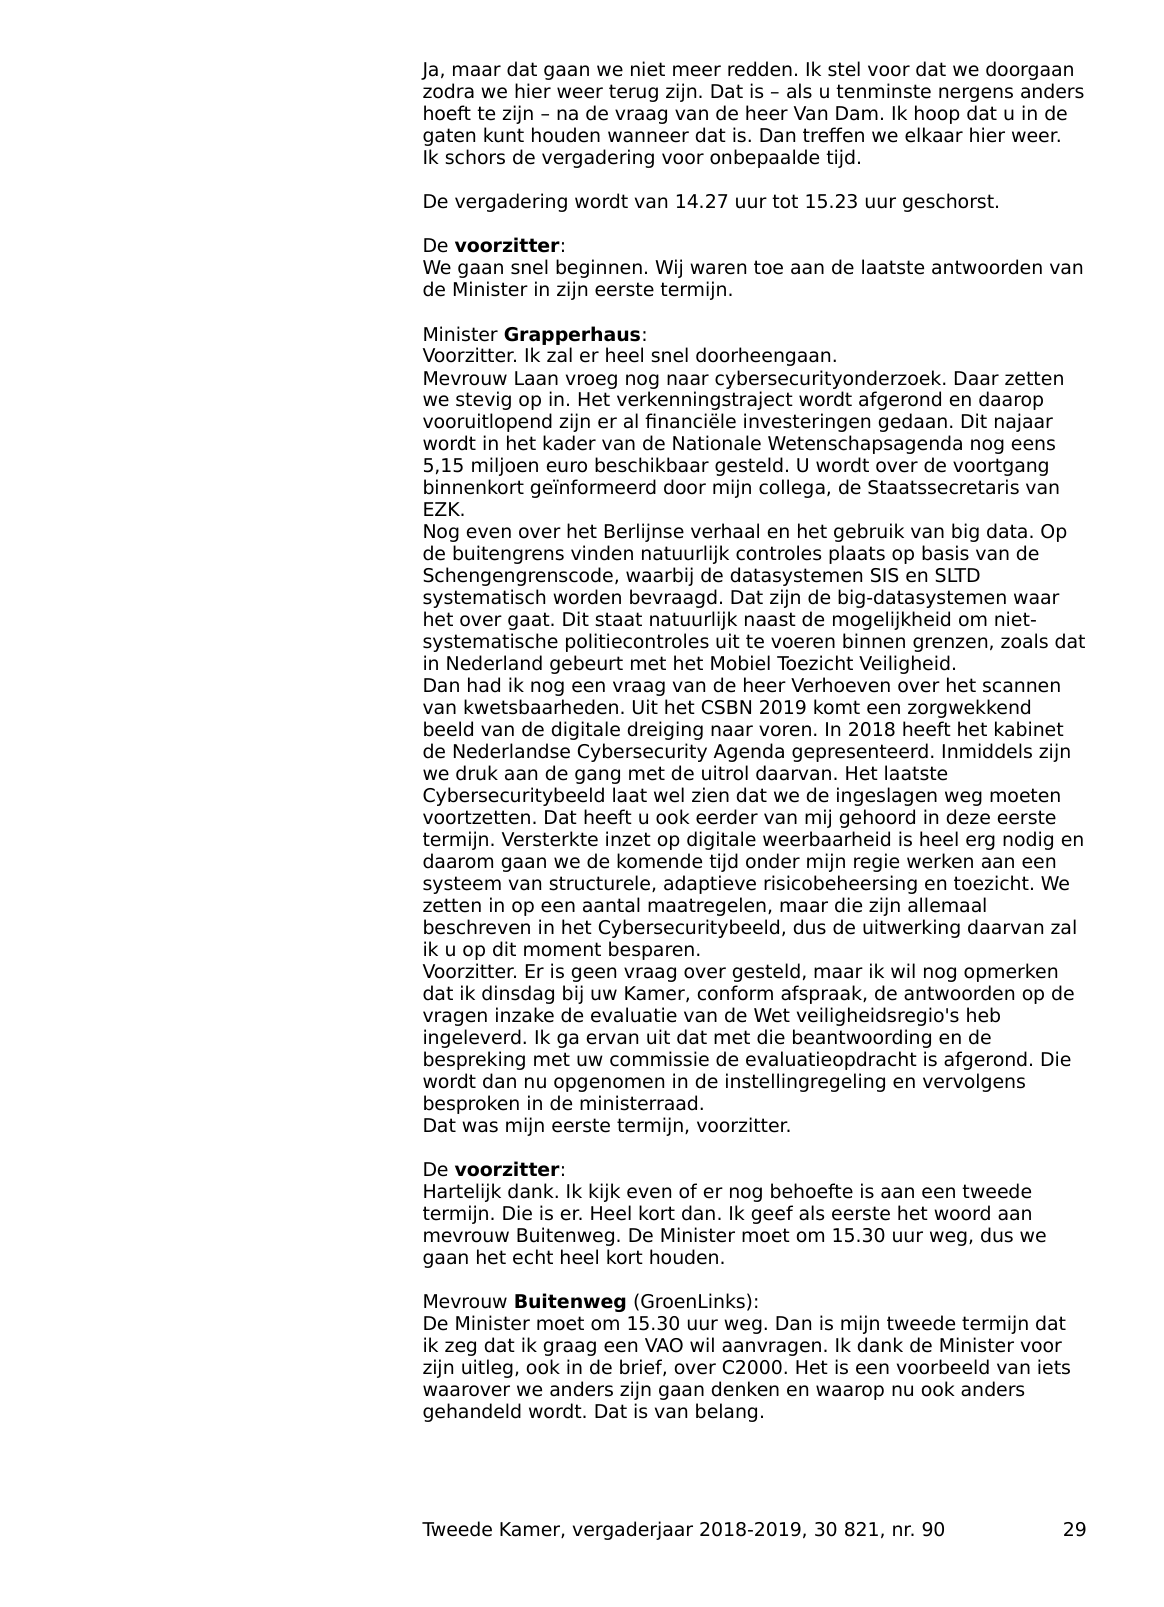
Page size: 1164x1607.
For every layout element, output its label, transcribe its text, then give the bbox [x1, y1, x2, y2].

text Ik schors de vergadering voor onbepaalde tijd. [422, 147, 1087, 169]
text Hartelijk dank. Ik kijk even of er nog behoefte is aan een tweede termijn. Die is er. Heel kort dan. Ik geef als eerste het woord aan mevrouw Buitenweg. De Minister moet om 15.30 uur weg, dus we gaan het echt heel kort houden. [422, 1181, 1087, 1269]
text Voorzitter. Er is geen vraag over gesteld, maar ik wil nog opmerken dat ik dinsdag bij uw Kamer, conform afspraak, de antwoorden op de vragen inzake de evaluatie van de Wet veiligheidsregio's heb ingeleverd. Ik ga ervan uit dat met die beantwoording en de bespreking met uw commissie de evaluatieopdracht is afgerond. Die wordt dan nu opgenomen in de instellingregeling en vervolgens besproken in de ministerraad. [422, 961, 1087, 1115]
text Ja, maar dat gaan we niet meer redden. Ik stel voor dat we doorgaan zodra we hier weer terug zijn. Dat is – als u tenminste nergens anders hoeft te zijn – na de vraag van de heer Van Dam. Ik hoop dat u in de gaten kunt houden wanneer dat is. Dan treffen we elkaar hier weer. [422, 59, 1087, 147]
text Minister Grapperhaus: [422, 323, 1087, 345]
text De voorzitter: [422, 1159, 1087, 1181]
text Mevrouw Laan vroeg nog naar cybersecurityonderzoek. Daar zetten we stevig op in. Het verkenningstraject wordt afgerond en daarop vooruitlopend zijn er al financiële investeringen gedaan. Dit najaar wordt in het kader van de Nationale Wetenschapsagenda nog eens 5,15 miljoen euro beschikbaar gesteld. U wordt over de voortgang binnenkort geïnformeerd door mijn collega, de Staatssecretaris van EZK. [422, 367, 1087, 521]
text Dan had ik nog een vraag van de heer Verhoeven over het scannen van kwetsbaarheden. Uit het CSBN 2019 komt een zorgwekkend beeld van de digitale dreiging naar voren. In 2018 heeft het kabinet de Nederlandse Cybersecurity Agenda gepresenteerd. Inmiddels zijn we druk aan de gang met de uitrol daarvan. Het laatste Cybersecuritybeeld laat wel zien dat we de ingeslagen weg moeten voortzetten. Dat heeft u ook eerder van mij gehoord in deze eerste termijn. Versterkte inzet op digitale weerbaarheid is heel erg nodig en daarom gaan we de komende tijd onder mijn regie werken aan een systeem van structurele, adaptieve risicobeheersing en toezicht. We zetten in op een aantal maatregelen, maar die zijn allemaal beschreven in het Cybersecuritybeeld, dus de uitwerking daarvan zal ik u op dit moment besparen. [422, 675, 1087, 961]
text Nog even over het Berlijnse verhaal en het gebruik van big data. Op de buitengrens vinden natuurlijk controles plaats op basis van de Schengengrenscode, waarbij de datasystemen SIS en SLTD systematisch worden bevraagd. Dat zijn de big-datasystemen waar het over gaat. Dit staat natuurlijk naast de mogelijkheid om niet-systematische politiecontroles uit te voeren binnen grenzen, zoals dat in Nederland gebeurt met het Mobiel Toezicht Veiligheid. [422, 521, 1087, 675]
text De Minister moet om 15.30 uur weg. Dan is mijn tweede termijn dat ik zeg dat ik graag een VAO wil aanvragen. Ik dank de Minister voor zijn uitleg, ook in de brief, over C2000. Het is een voorbeeld van iets waarover we anders zijn gaan denken en waarop nu ook anders gehandeld wordt. Dat is van belang. [422, 1313, 1087, 1423]
text De vergadering wordt van 14.27 uur tot 15.23 uur geschorst. [422, 191, 1087, 213]
text Mevrouw Buitenweg (GroenLinks): [422, 1291, 1087, 1313]
text Dat was mijn eerste termijn, voorzitter. [422, 1115, 1087, 1137]
text Voorzitter. Ik zal er heel snel doorheengaan. [422, 345, 1087, 367]
text De voorzitter: [422, 235, 1087, 257]
text We gaan snel beginnen. Wij waren toe aan de laatste antwoorden van de Minister in zijn eerste termijn. [422, 257, 1087, 301]
